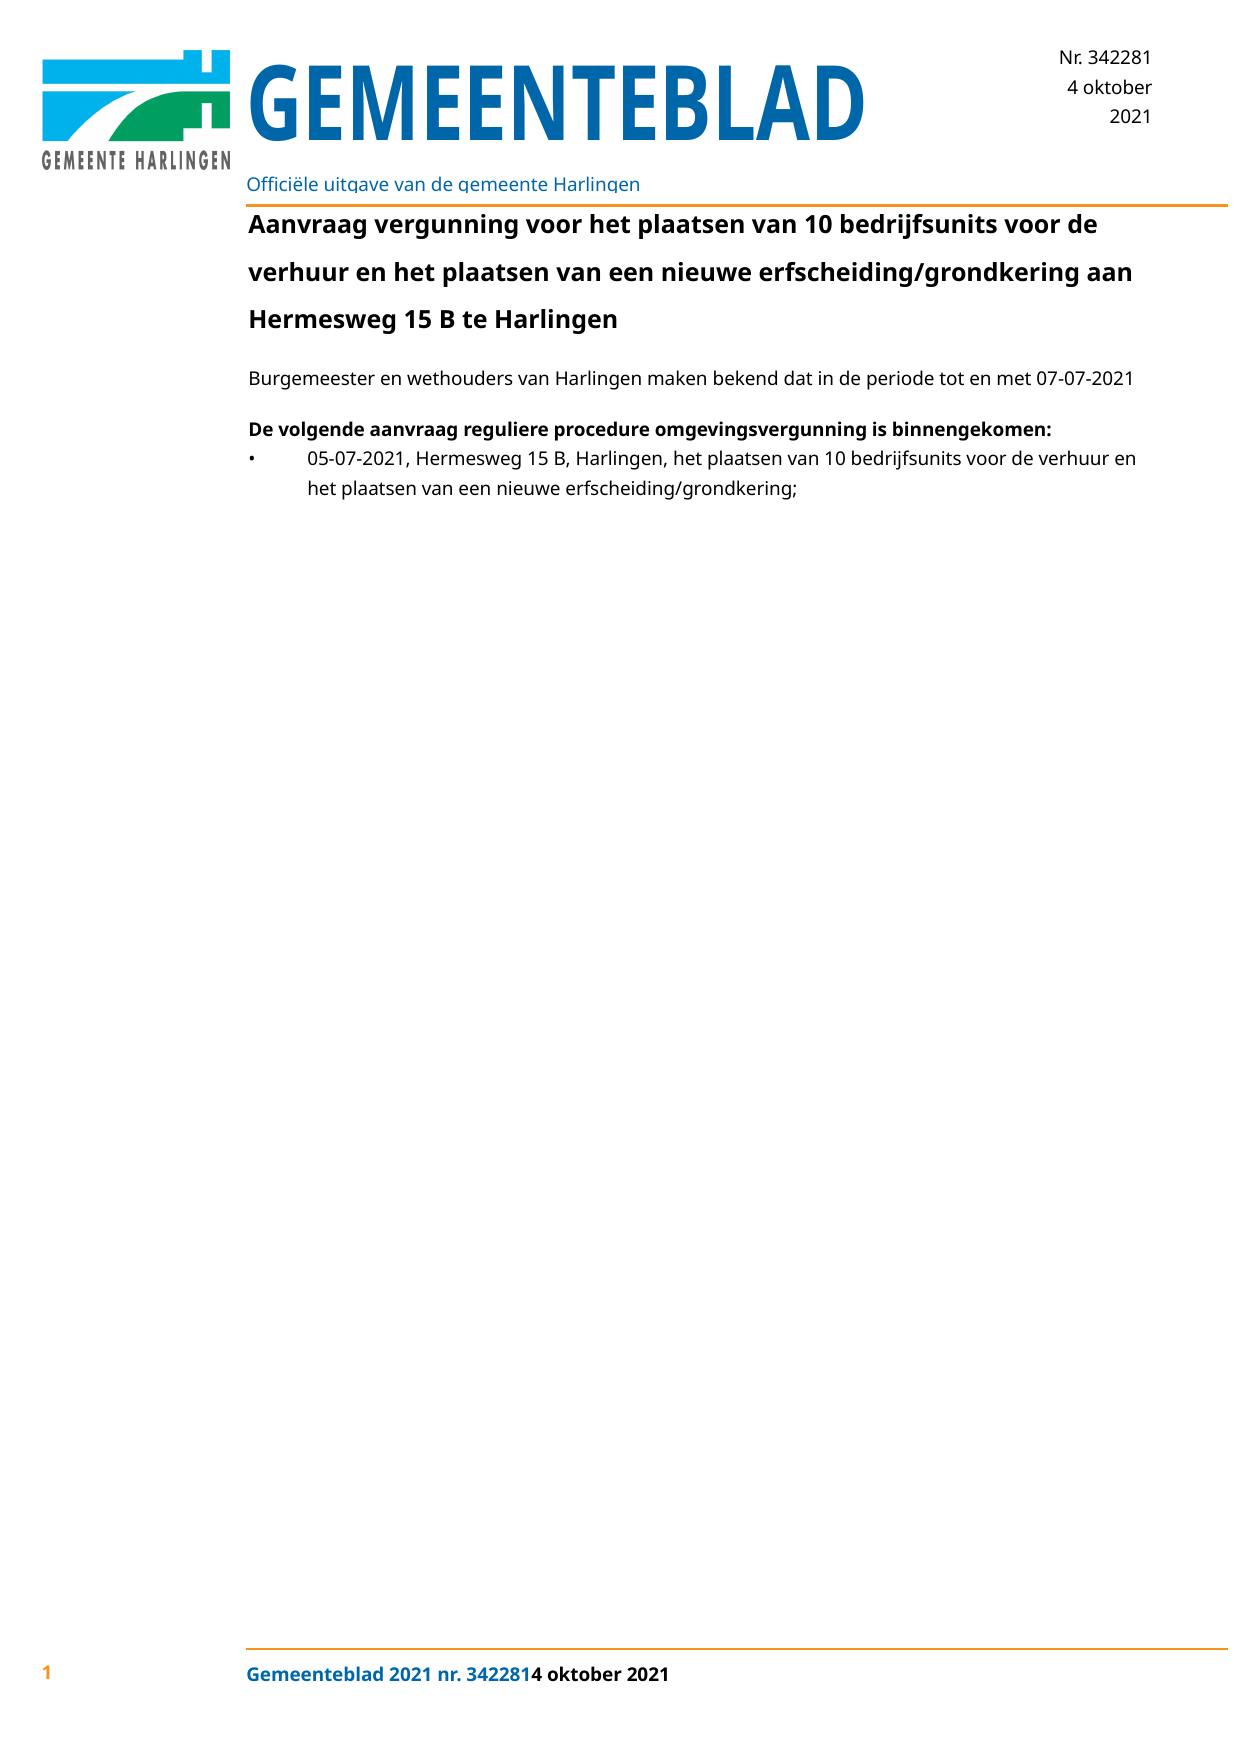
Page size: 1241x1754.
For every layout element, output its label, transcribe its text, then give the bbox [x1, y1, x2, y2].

text Burgemeester en wethouders van Harlingen maken bekend dat in de periode tot en met 07-07-2021 [248, 366, 1152, 391]
text De volgende aanvraag reguliere procedure omgevingsvergunning is binnengekomen: [248, 416, 1152, 442]
list 05-07-2021, Hermesweg 15 B, Harlingen, het plaatsen van 10 bedrijfsunits voor de verhuur en het plaatsen van een nieuwe erfscheiding/grondkering; [248, 446, 1152, 501]
text Aanvraag vergunning voor het plaatsen van 10 bedrijfsunits voor de verhuur en het plaatsen van een nieuwe erfscheiding/grondkering aan Hermesweg 15 B te Harlingen [248, 207, 1152, 336]
picture [41, 47, 231, 172]
